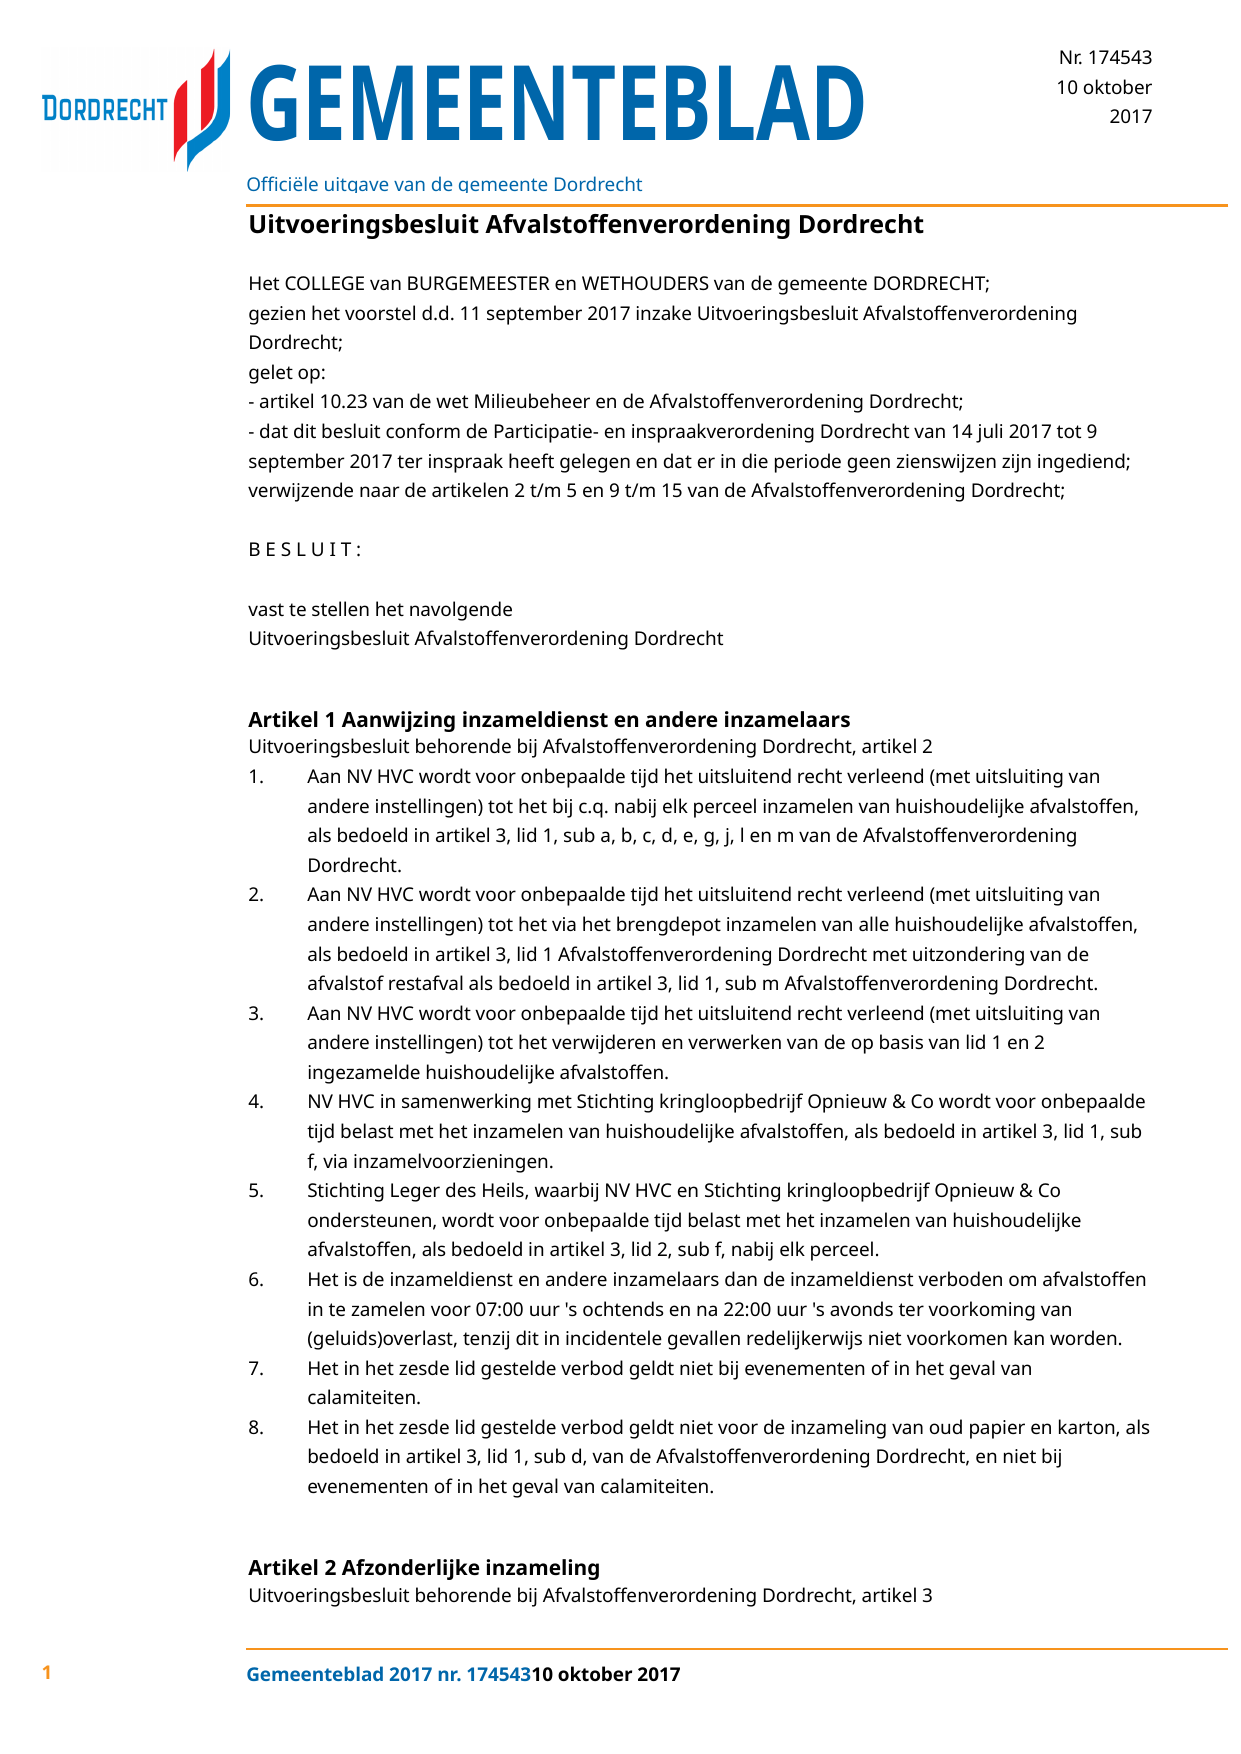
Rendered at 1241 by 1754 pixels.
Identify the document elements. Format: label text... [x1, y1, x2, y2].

text Uitvoeringsbesluit Afvalstoffenverordening Dordrecht [248, 207, 1152, 241]
text Uitvoeringsbesluit behorende bij Afvalstoffenverordening Dordrecht, artikel 3 [248, 1582, 1152, 1607]
list Het in het zesde lid gestelde verbod geldt niet bij evenementen of in het geval van calamiteiten. [248, 1355, 1152, 1410]
text Artikel 2 Afzonderlijke inzameling [248, 1553, 1152, 1582]
text vast te stellen het navolgende [248, 596, 1152, 621]
list Aan NV HVC wordt voor onbepaalde tijd het uitsluitend recht verleend (met uitsluiting van andere instellingen) tot het bij c.q. nabij elk perceel inzamelen van huishoudelijke afvalstoffen, als bedoeld in artikel 3, lid 1, sub a, b, c, d, e, g, j, l en m van de Afvalstoffenverordening Dordrecht. [248, 763, 1152, 878]
list Het is de inzameldienst en andere inzamelaars dan de inzameldienst verboden om afvalstoffen in te zamelen voor 07:00 uur 's ochtends en na 22:00 uur 's avonds ter voorkoming van (geluids)overlast, tenzij dit in incidentele gevallen redelijkerwijs niet voorkomen kan worden. [248, 1266, 1152, 1351]
list NV HVC in samenwerking met Stichting kringloopbedrijf Opnieuw & Co wordt voor onbepaalde tijd belast met het inzamelen van huishoudelijke afvalstoffen, als bedoeld in artikel 3, lid 1, sub f, via inzamelvoorzieningen. [248, 1089, 1152, 1174]
list Aan NV HVC wordt voor onbepaalde tijd het uitsluitend recht verleend (met uitsluiting van andere instellingen) tot het verwijderen en verwerken van de op basis van lid 1 en 2 ingezamelde huishoudelijke afvalstoffen. [248, 1000, 1152, 1085]
list Aan NV HVC wordt voor onbepaalde tijd het uitsluitend recht verleend (met uitsluiting van andere instellingen) tot het via het brengdepot inzamelen van alle huishoudelijke afvalstoffen, als bedoeld in artikel 3, lid 1 Afvalstoffenverordening Dordrecht met uitzondering van de afvalstof restafval als bedoeld in artikel 3, lid 1, sub m Afvalstoffenverordening Dordrecht. [248, 882, 1152, 996]
text - dat dit besluit conform de Participatie- en inspraakverordening Dordrecht van 14 juli 2017 tot 9 september 2017 ter inspraak heeft gelegen en dat er in die periode geen zienswijzen zijn ingediend; [248, 418, 1152, 473]
text Uitvoeringsbesluit Afvalstoffenverordening Dordrecht [248, 625, 1152, 651]
picture [41, 47, 231, 172]
text verwijzende naar de artikelen 2 t/m 5 en 9 t/m 15 van de Afvalstoffenverordening Dordrecht; [248, 477, 1152, 503]
text - artikel 10.23 van de wet Milieubeheer en de Afvalstoffenverordening Dordrecht; [248, 389, 1152, 414]
text gelet op: [248, 359, 1152, 385]
text Uitvoeringsbesluit behorende bij Afvalstoffenverordening Dordrecht, artikel 2 [248, 734, 1152, 759]
text Artikel 1 Aanwijzing inzameldienst en andere inzamelaars [248, 705, 1152, 734]
text Het COLLEGE van BURGEMEESTER en WETHOUDERS van de gemeente DORDRECHT; [248, 270, 1152, 296]
text B E S L U I T : [248, 537, 1152, 562]
list Stichting Leger des Heils, waarbij NV HVC en Stichting kringloopbedrijf Opnieuw & Co ondersteunen, wordt voor onbepaalde tijd belast met het inzamelen van huishoudelijke afvalstoffen, als bedoeld in artikel 3, lid 2, sub f, nabij elk perceel. [248, 1177, 1152, 1262]
list Het in het zesde lid gestelde verbod geldt niet voor de inzameling van oud papier en karton, als bedoeld in artikel 3, lid 1, sub d, van de Afvalstoffenverordening Dordrecht, en niet bij evenementen of in het geval van calamiteiten. [248, 1414, 1152, 1499]
text gezien het voorstel d.d. 11 september 2017 inzake Uitvoeringsbesluit Afvalstoffenverordening Dordrecht; [248, 300, 1152, 355]
